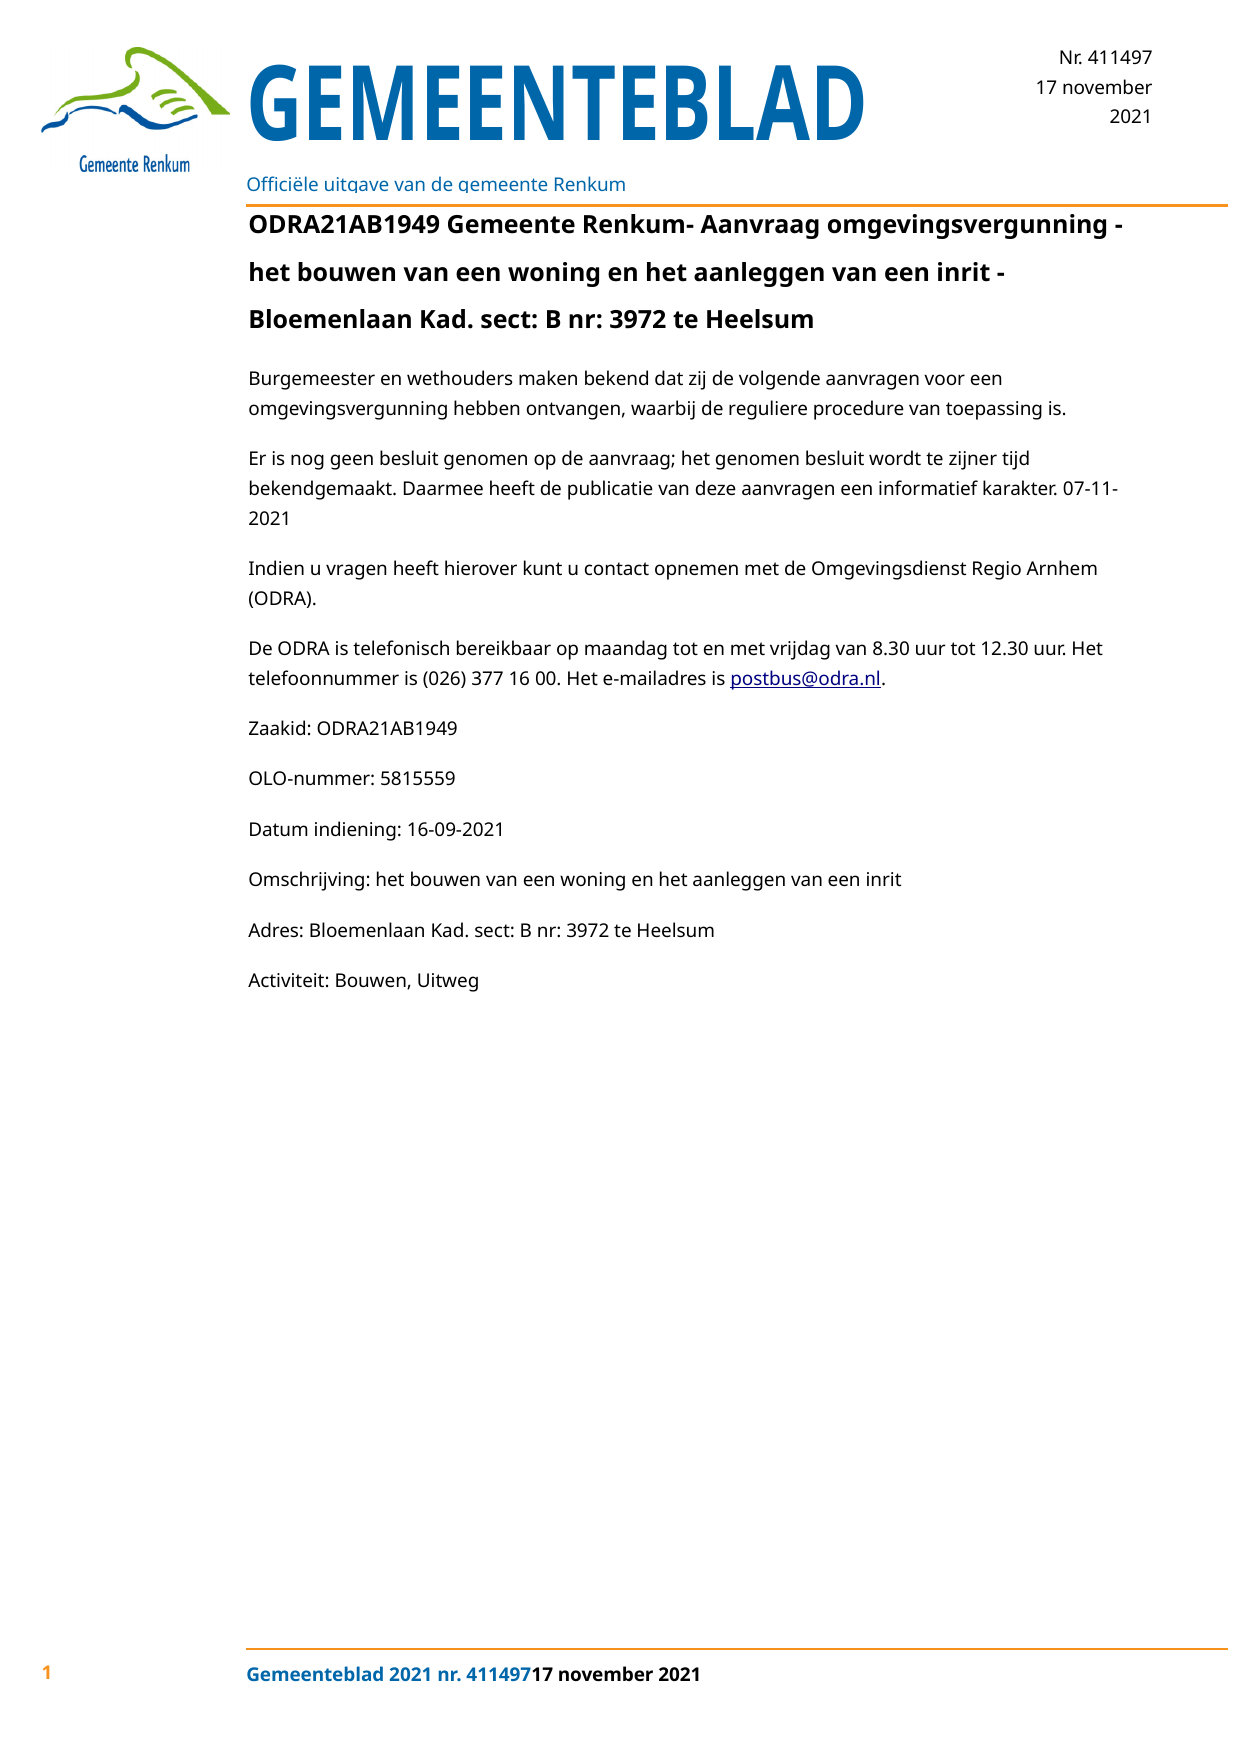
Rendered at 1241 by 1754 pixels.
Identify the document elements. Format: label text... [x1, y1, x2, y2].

text Indien u vragen heeft hierover kunt u contact opnemen met de Omgevingsdienst Regio Arnhem (ODRA). [248, 555, 1152, 610]
text Adres: Bloemenlaan Kad. sect: B nr: 3972 te Heelsum [248, 917, 1152, 942]
text Datum indiening: 16-09-2021 [248, 816, 1152, 842]
picture [41, 47, 231, 172]
text OLO-nummer: 5815559 [248, 766, 1152, 791]
text Activiteit: Bouwen, Uitweg [248, 967, 1152, 993]
text De ODRA is telefonisch bereikbaar op maandag tot en met vrijdag van 8.30 uur tot 12.30 uur. Het telefoonnummer is (026) 377 16 00. Het e-mailadres is postbus@odra.nl. [248, 635, 1152, 690]
text ODRA21AB1949 Gemeente Renkum- Aanvraag omgevingsvergunning - het bouwen van een woning en het aanleggen van een inrit - Bloemenlaan Kad. sect: B nr: 3972 te Heelsum [248, 207, 1152, 336]
text Zaakid: ODRA21AB1949 [248, 715, 1152, 741]
text Burgemeester en wethouders maken bekend dat zij de volgende aanvragen voor een omgevingsvergunning hebben ontvangen, waarbij de reguliere procedure van toepassing is. [248, 366, 1152, 421]
text Omschrijving: het bouwen van een woning en het aanleggen van een inrit [248, 866, 1152, 892]
text Er is nog geen besluit genomen op de aanvraag; het genomen besluit wordt te zijner tijd bekendgemaakt. Daarmee heeft de publicatie van deze aanvragen een informatief karakter. 07-11-2021 [248, 446, 1152, 530]
